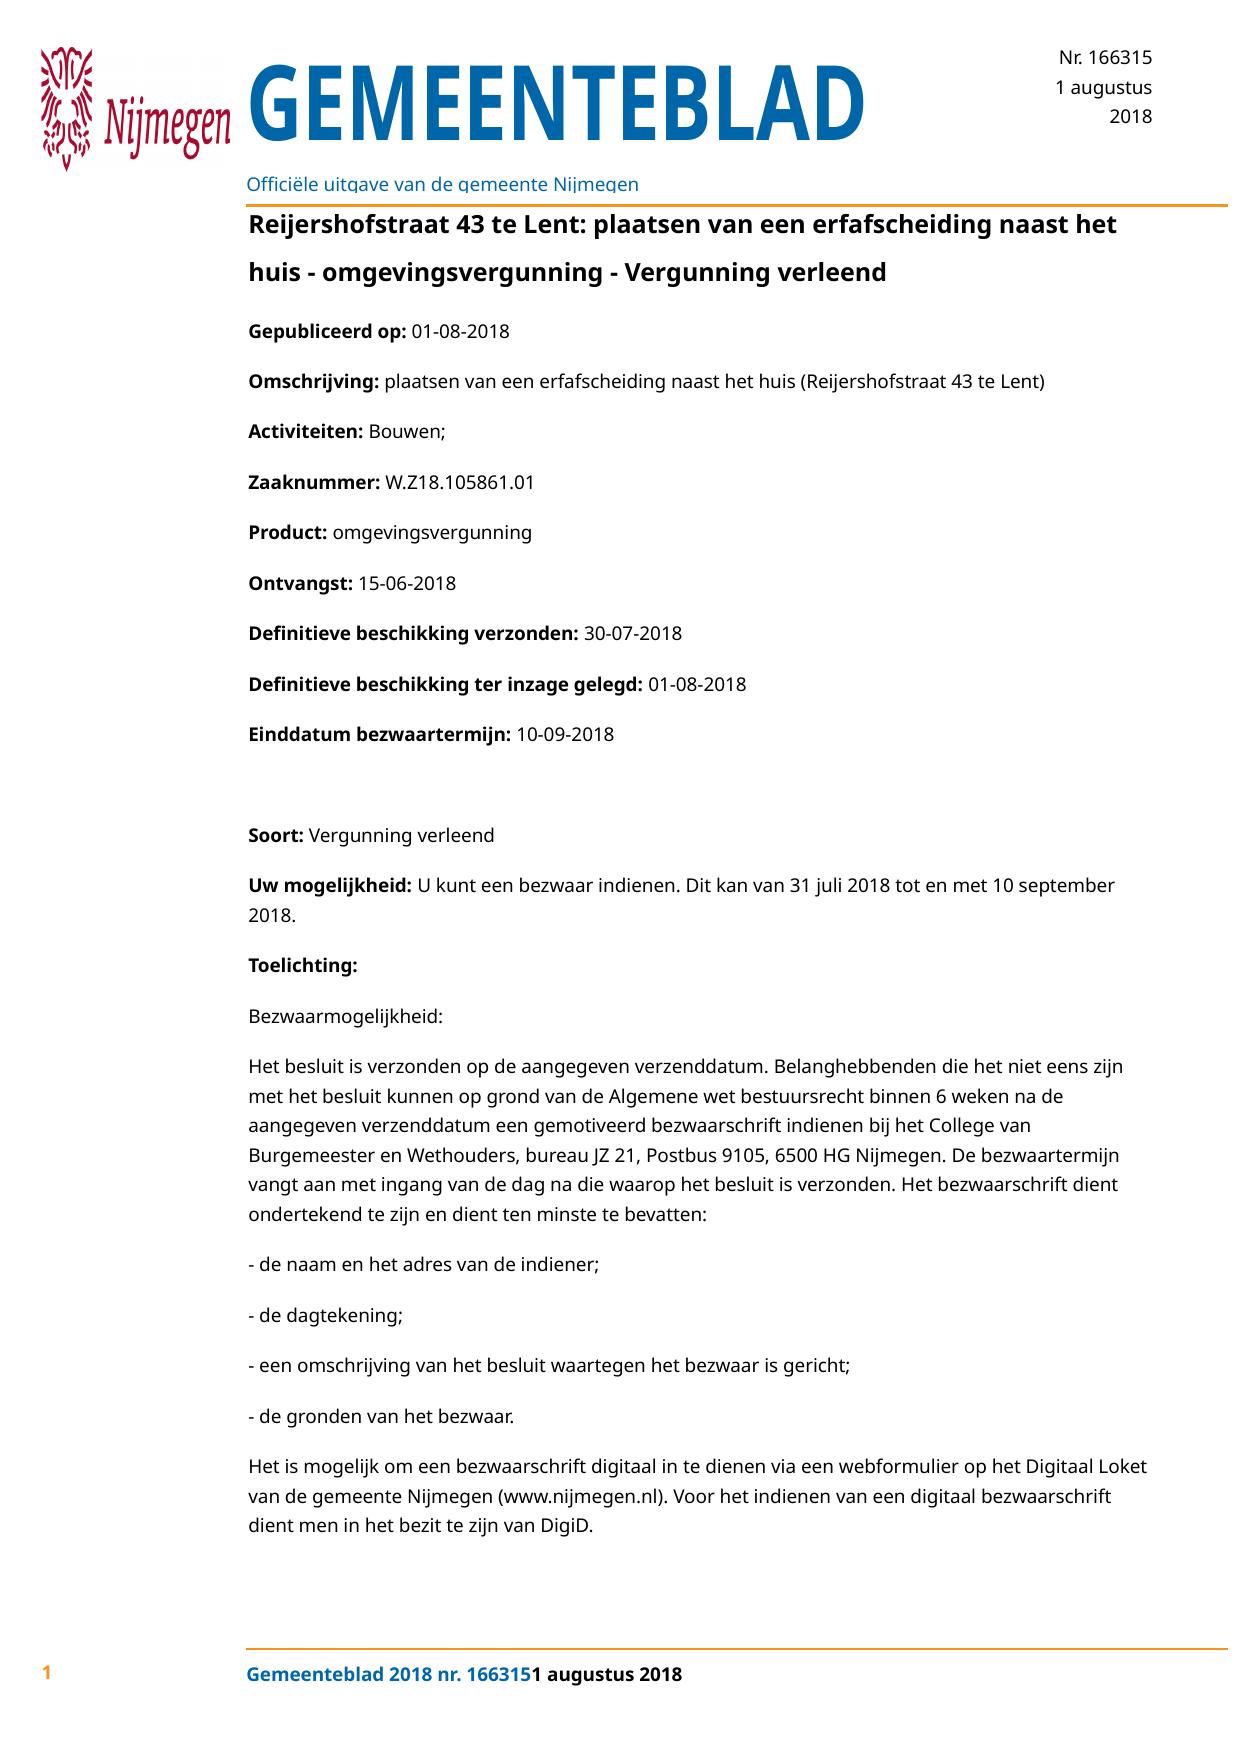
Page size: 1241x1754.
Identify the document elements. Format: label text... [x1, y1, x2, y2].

text Omschrijving: plaatsen van een erfafscheiding naast het huis (Reijershofstraat 43 te Lent) [248, 368, 1152, 394]
text - de gronden van het bezwaar. [248, 1403, 1152, 1429]
text Het besluit is verzonden op de aangegeven verzenddatum. Belanghebbenden die het niet eens zijn met het besluit kunnen op grond van de Algemene wet bestuursrecht binnen 6 weken na de aangegeven verzenddatum een gemotiveerd bezwaarschrift indienen bij het College van Burgemeester en Wethouders, bureau JZ 21, Postbus 9105, 6500 HG Nijmegen. De bezwaartermijn vangt aan met ingang van de dag na die waarop het besluit is verzonden. Het bezwaarschrift dient ondertekend te zijn en dient ten minste te bevatten: [248, 1053, 1152, 1227]
text - een omschrijving van het besluit waartegen het bezwaar is gericht; [248, 1352, 1152, 1378]
text Soort: Vergunning verleend [248, 822, 1152, 848]
text - de naam en het adres van de indiener; [248, 1252, 1152, 1277]
text Bezwaarmogelijkheid: [248, 1003, 1152, 1029]
text Toelichting: [248, 952, 1152, 978]
text Definitieve beschikking verzonden: 30-07-2018 [248, 620, 1152, 646]
text Activiteiten: Bouwen; [248, 419, 1152, 444]
text Ontvangst: 15-06-2018 [248, 570, 1152, 596]
text Einddatum bezwaartermijn: 10-09-2018 [248, 721, 1152, 747]
text Uw mogelijkheid: U kunt een bezwaar indienen. Dit kan van 31 juli 2018 tot en met 10 september 2018. [248, 872, 1152, 928]
text Product: omgevingsvergunning [248, 519, 1152, 545]
text Gepubliceerd op: 01-08-2018 [248, 318, 1152, 344]
text Reijershofstraat 43 te Lent: plaatsen van een erfafscheiding naast het huis - omgevingsvergunning - Vergunning verleend [248, 207, 1152, 288]
picture [41, 47, 231, 172]
text Definitieve beschikking ter inzage gelegd: 01-08-2018 [248, 671, 1152, 697]
text Zaaknummer: W.Z18.105861.01 [248, 469, 1152, 495]
text Het is mogelijk om een bezwaarschrift digitaal in te dienen via een webformulier op het Digitaal Loket van de gemeente Nijmegen (www.nijmegen.nl). Voor het indienen van een digitaal bezwaarschrift dient men in het bezit te zijn van DigiD. [248, 1453, 1152, 1538]
text - de dagtekening; [248, 1302, 1152, 1328]
